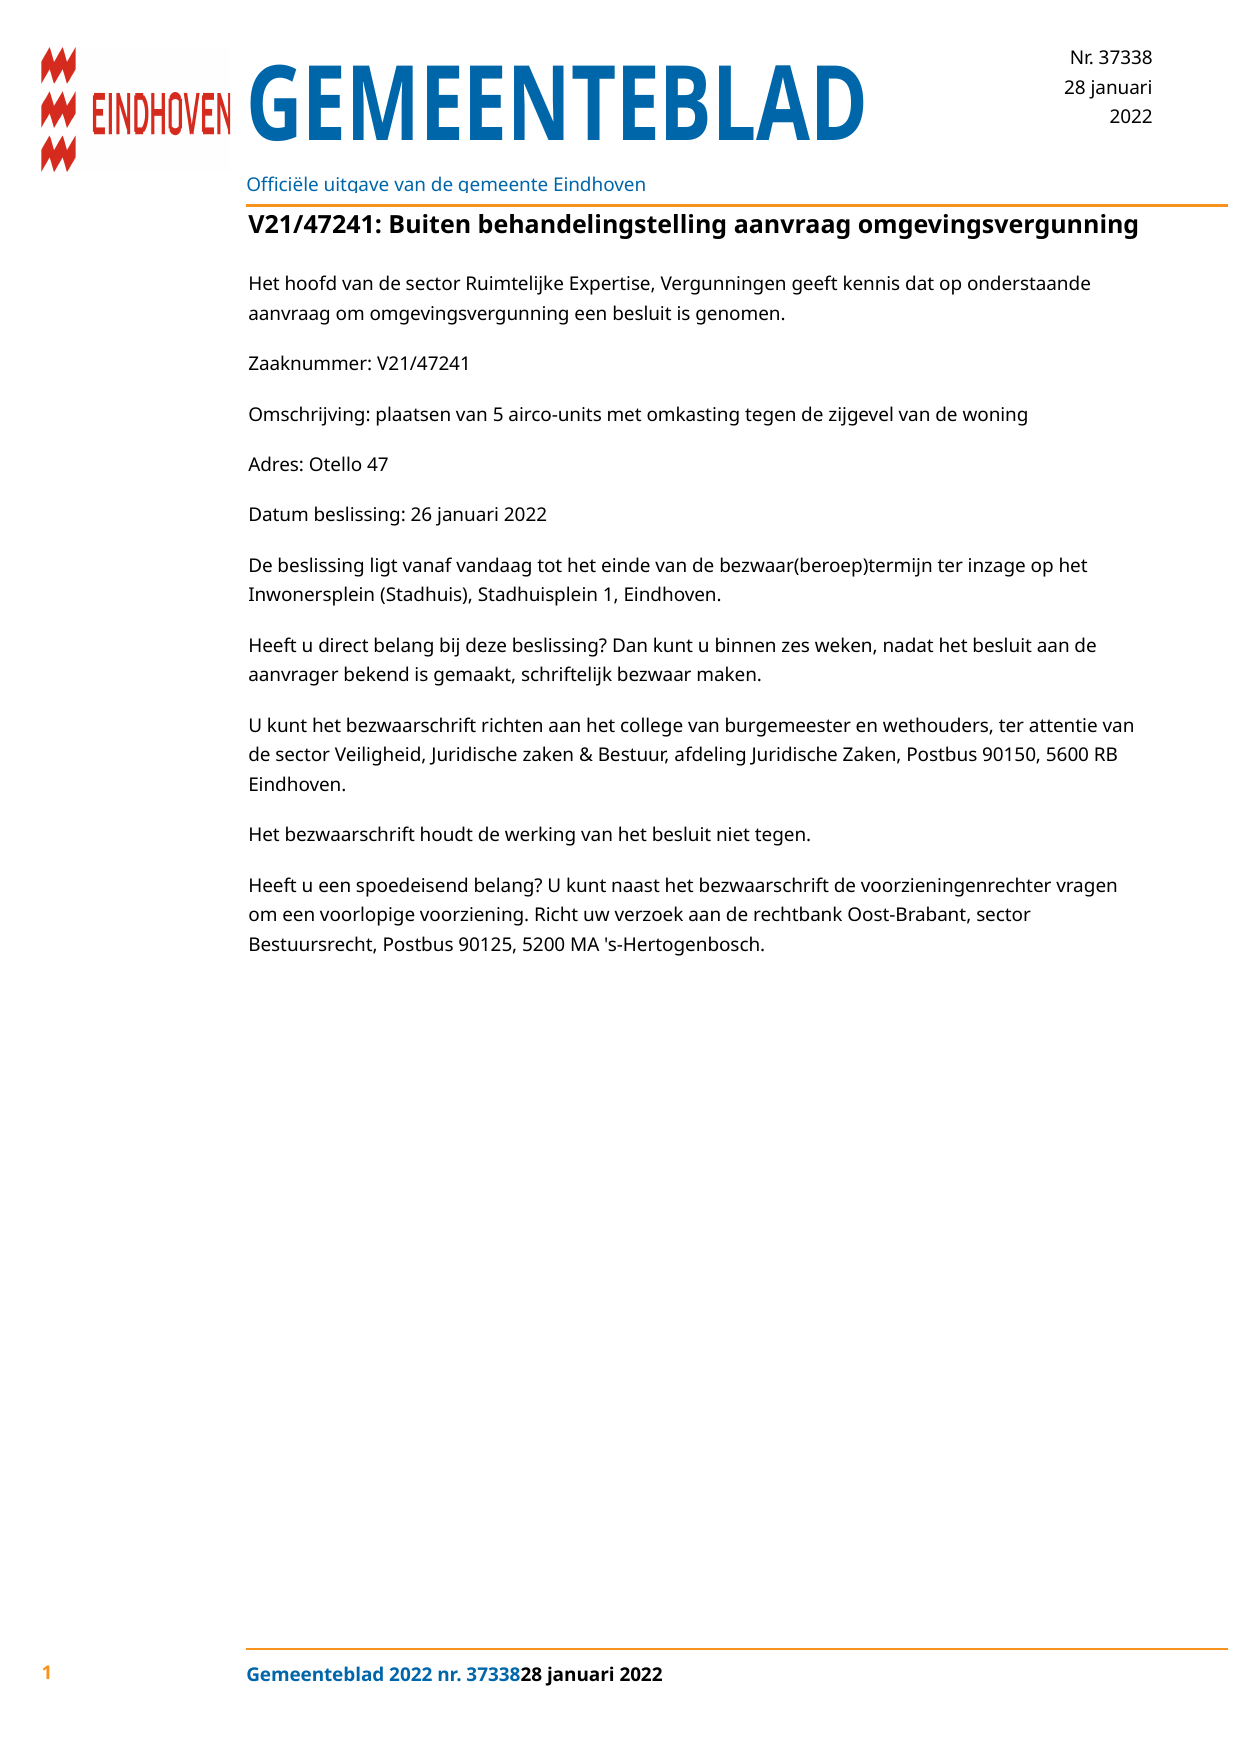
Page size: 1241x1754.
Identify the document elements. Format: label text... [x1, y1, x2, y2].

text De beslissing ligt vanaf vandaag tot het einde van de bezwaar(beroep)termijn ter inzage op het Inwonersplein (Stadhuis), Stadhuisplein 1, Eindhoven. [248, 552, 1152, 607]
text Het bezwaarschrift houdt de werking van het besluit niet tegen. [248, 822, 1152, 847]
text V21/47241: Buiten behandelingstelling aanvraag omgevingsvergunning [248, 207, 1152, 241]
text Datum beslissing: 26 januari 2022 [248, 502, 1152, 527]
text U kunt het bezwaarschrift richten aan het college van burgemeester en wethouders, ter attentie van de sector Veiligheid, Juridische zaken & Bestuur, afdeling Juridische Zaken, Postbus 90150, 5600 RB Eindhoven. [248, 712, 1152, 797]
text Heeft u een spoedeisend belang? U kunt naast het bezwaarschrift de voorzieningenrechter vragen om een voorlopige voorziening. Richt uw verzoek aan de rechtbank Oost-Brabant, sector Bestuursrecht, Postbus 90125, 5200 MA 's-Hertogenbosch. [248, 872, 1152, 957]
text Adres: Otello 47 [248, 451, 1152, 477]
picture [41, 47, 231, 172]
text Omschrijving: plaatsen van 5 airco-units met omkasting tegen de zijgevel van de woning [248, 401, 1152, 426]
text Zaaknummer: V21/47241 [248, 350, 1152, 376]
text Het hoofd van de sector Ruimtelijke Expertise, Vergunningen geeft kennis dat op onderstaande aanvraag om omgevingsvergunning een besluit is genomen. [248, 270, 1152, 326]
text Heeft u direct belang bij deze beslissing? Dan kunt u binnen zes weken, nadat het besluit aan de aanvrager bekend is gemaakt, schriftelijk bezwaar maken. [248, 632, 1152, 687]
